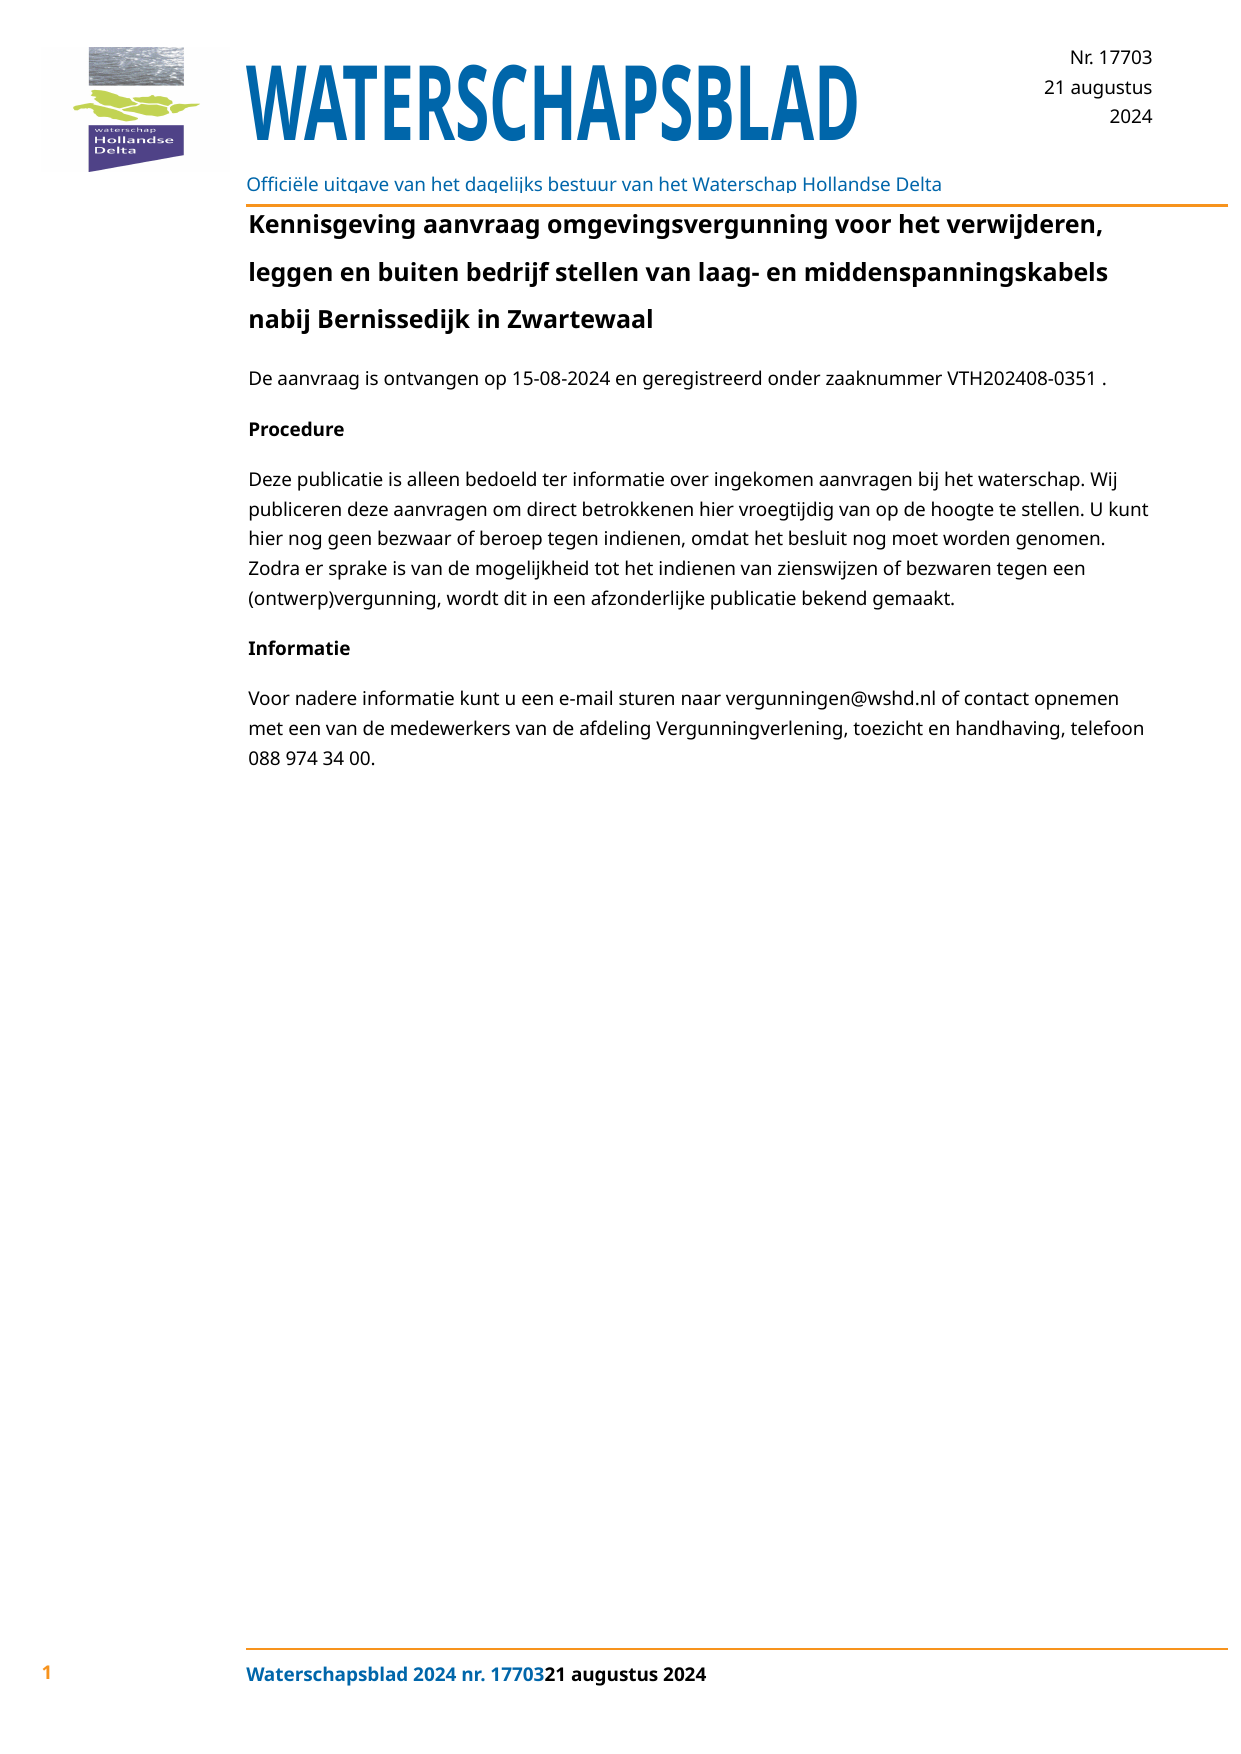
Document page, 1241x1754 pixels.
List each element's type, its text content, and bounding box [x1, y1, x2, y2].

text Procedure [248, 416, 1152, 442]
text Kennisgeving aanvraag omgevingsvergunning voor het verwijderen, leggen en buiten bedrijf stellen van laag- en middenspanningskabels nabij Bernissedijk in Zwartewaal [248, 207, 1152, 336]
picture [41, 47, 231, 172]
text Voor nadere informatie kunt u een e-mail sturen naar vergunningen@wshd.nl of contact opnemen met een van de medewerkers van de afdeling Vergunningverlening, toezicht en handhaving, telefoon 088 974 34 00. [248, 686, 1152, 770]
text De aanvraag is ontvangen op 15-08-2024 en geregistreerd onder zaaknummer VTH202408-0351 . [248, 366, 1152, 391]
text Informatie [248, 635, 1152, 661]
text Deze publicatie is alleen bedoeld ter informatie over ingekomen aanvragen bij het waterschap. Wij publiceren deze aanvragen om direct betrokkenen hier vroegtijdig van op de hoogte te stellen. U kunt hier nog geen bezwaar of beroep tegen indienen, omdat het besluit nog moet worden genomen. Zodra er sprake is van de mogelijkheid tot het indienen van zienswijzen of bezwaren tegen een (ontwerp)vergunning, wordt dit in een afzonderlijke publicatie bekend gemaakt. [248, 466, 1152, 610]
